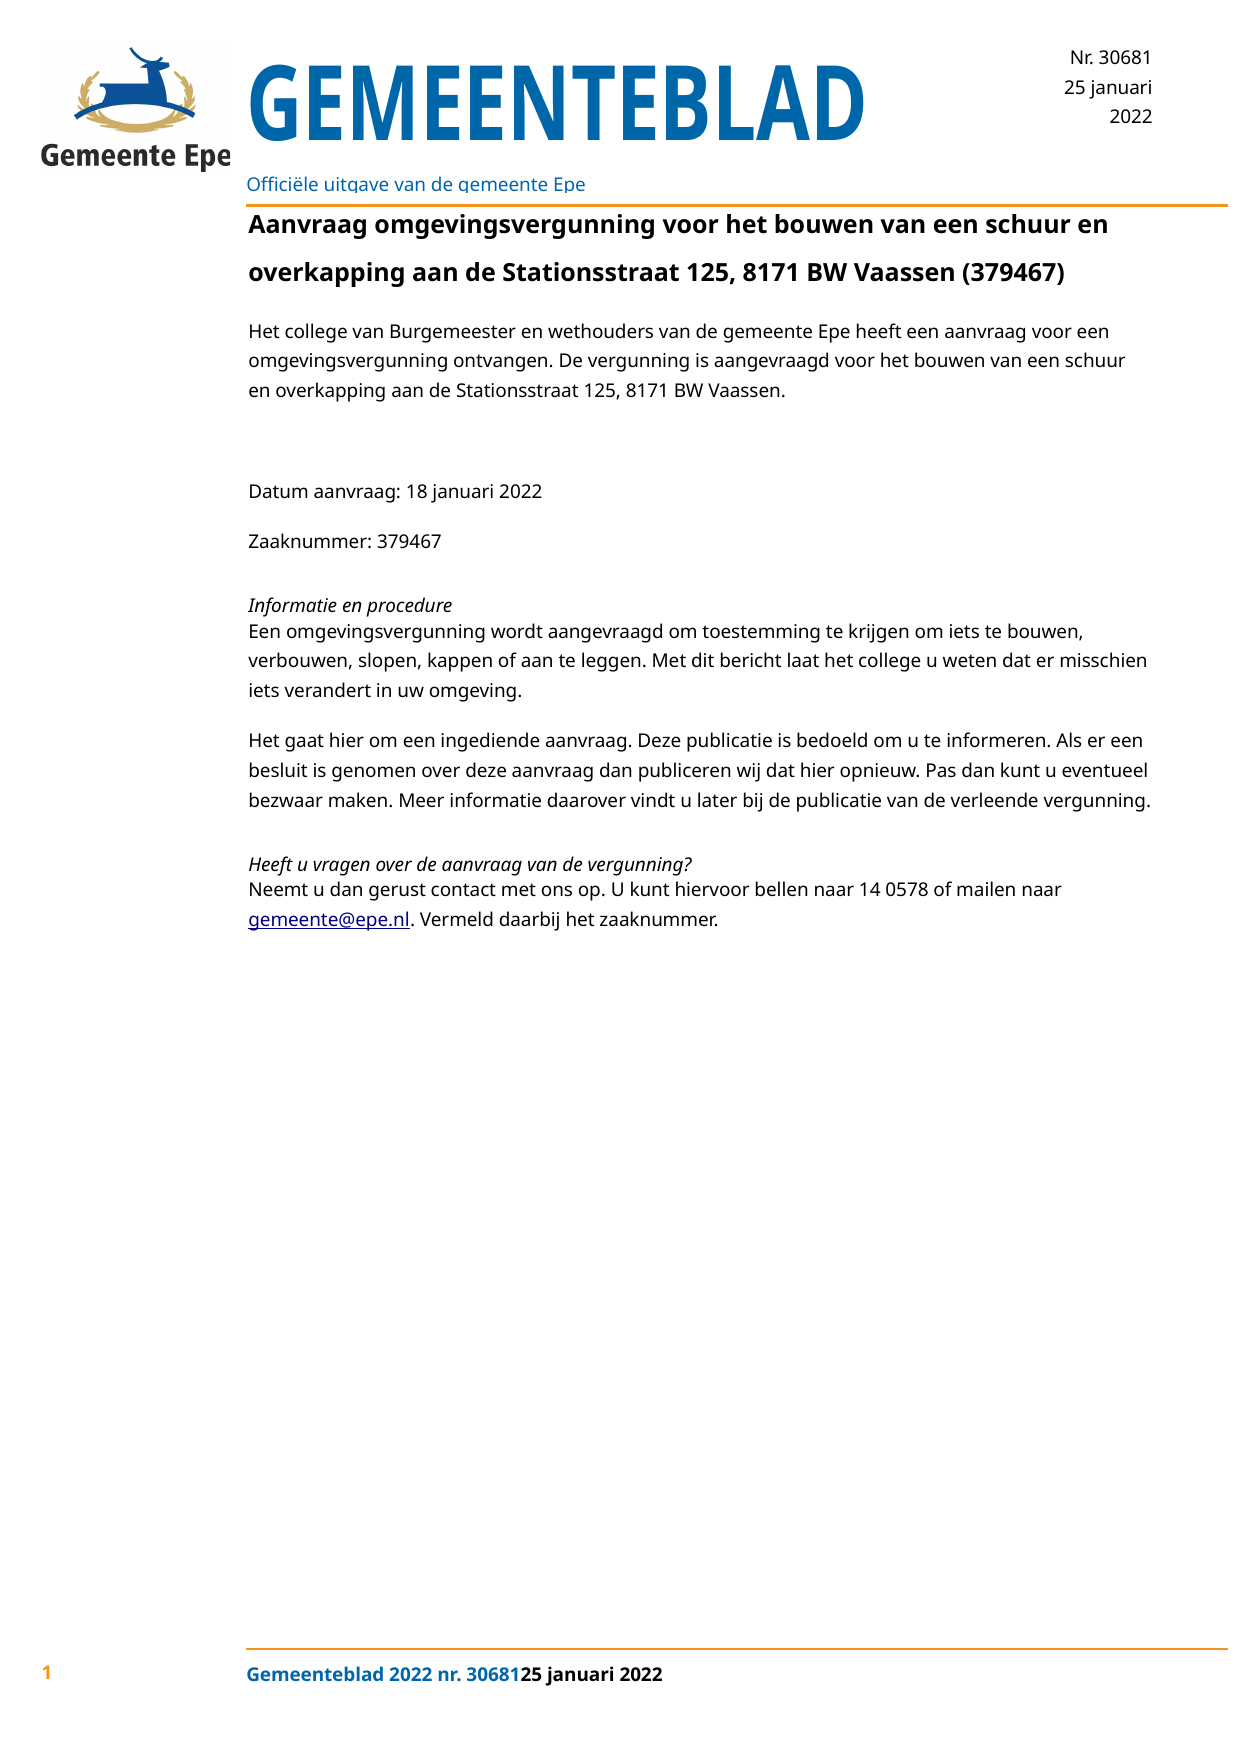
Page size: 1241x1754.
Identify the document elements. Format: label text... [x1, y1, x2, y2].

text Het college van Burgemeester en wethouders van de gemeente Epe heeft een aanvraag voor een omgevingsvergunning ontvangen. De vergunning is aangevraagd voor het bouwen van een schuur en overkapping aan de Stationsstraat 125, 8171 BW Vaassen. [248, 318, 1152, 403]
text Datum aanvraag: 18 januari 2022 [248, 478, 1152, 504]
text Zaaknummer: 379467 [248, 528, 1152, 554]
text Neemt u dan gerust contact met ons op. U kunt hiervoor bellen naar 14 0578 of mailen naar gemeente@epe.nl. Vermeld daarbij het zaaknummer. [248, 876, 1152, 932]
picture [41, 47, 231, 172]
text Het gaat hier om een ingediende aanvraag. Deze publicatie is bedoeld om u te informeren. Als er een besluit is genomen over deze aanvraag dan publiceren wij dat hier opnieuw. Pas dan kunt u eventueel bezwaar maken. Meer informatie daarover vindt u later bij de publicatie van de verleende vergunning. [248, 728, 1152, 812]
text Heeft u vragen over de aanvraag van de vergunning? [248, 851, 1152, 876]
text Een omgevingsvergunning wordt aangevraagd om toestemming te krijgen om iets te bouwen, verbouwen, slopen, kappen of aan te leggen. Met dit bericht laat het college u weten dat er misschien iets verandert in uw omgeving. [248, 618, 1152, 703]
text Aanvraag omgevingsvergunning voor het bouwen van een schuur en overkapping aan de Stationsstraat 125, 8171 BW Vaassen (379467) [248, 207, 1152, 288]
text Informatie en procedure [248, 592, 1152, 618]
